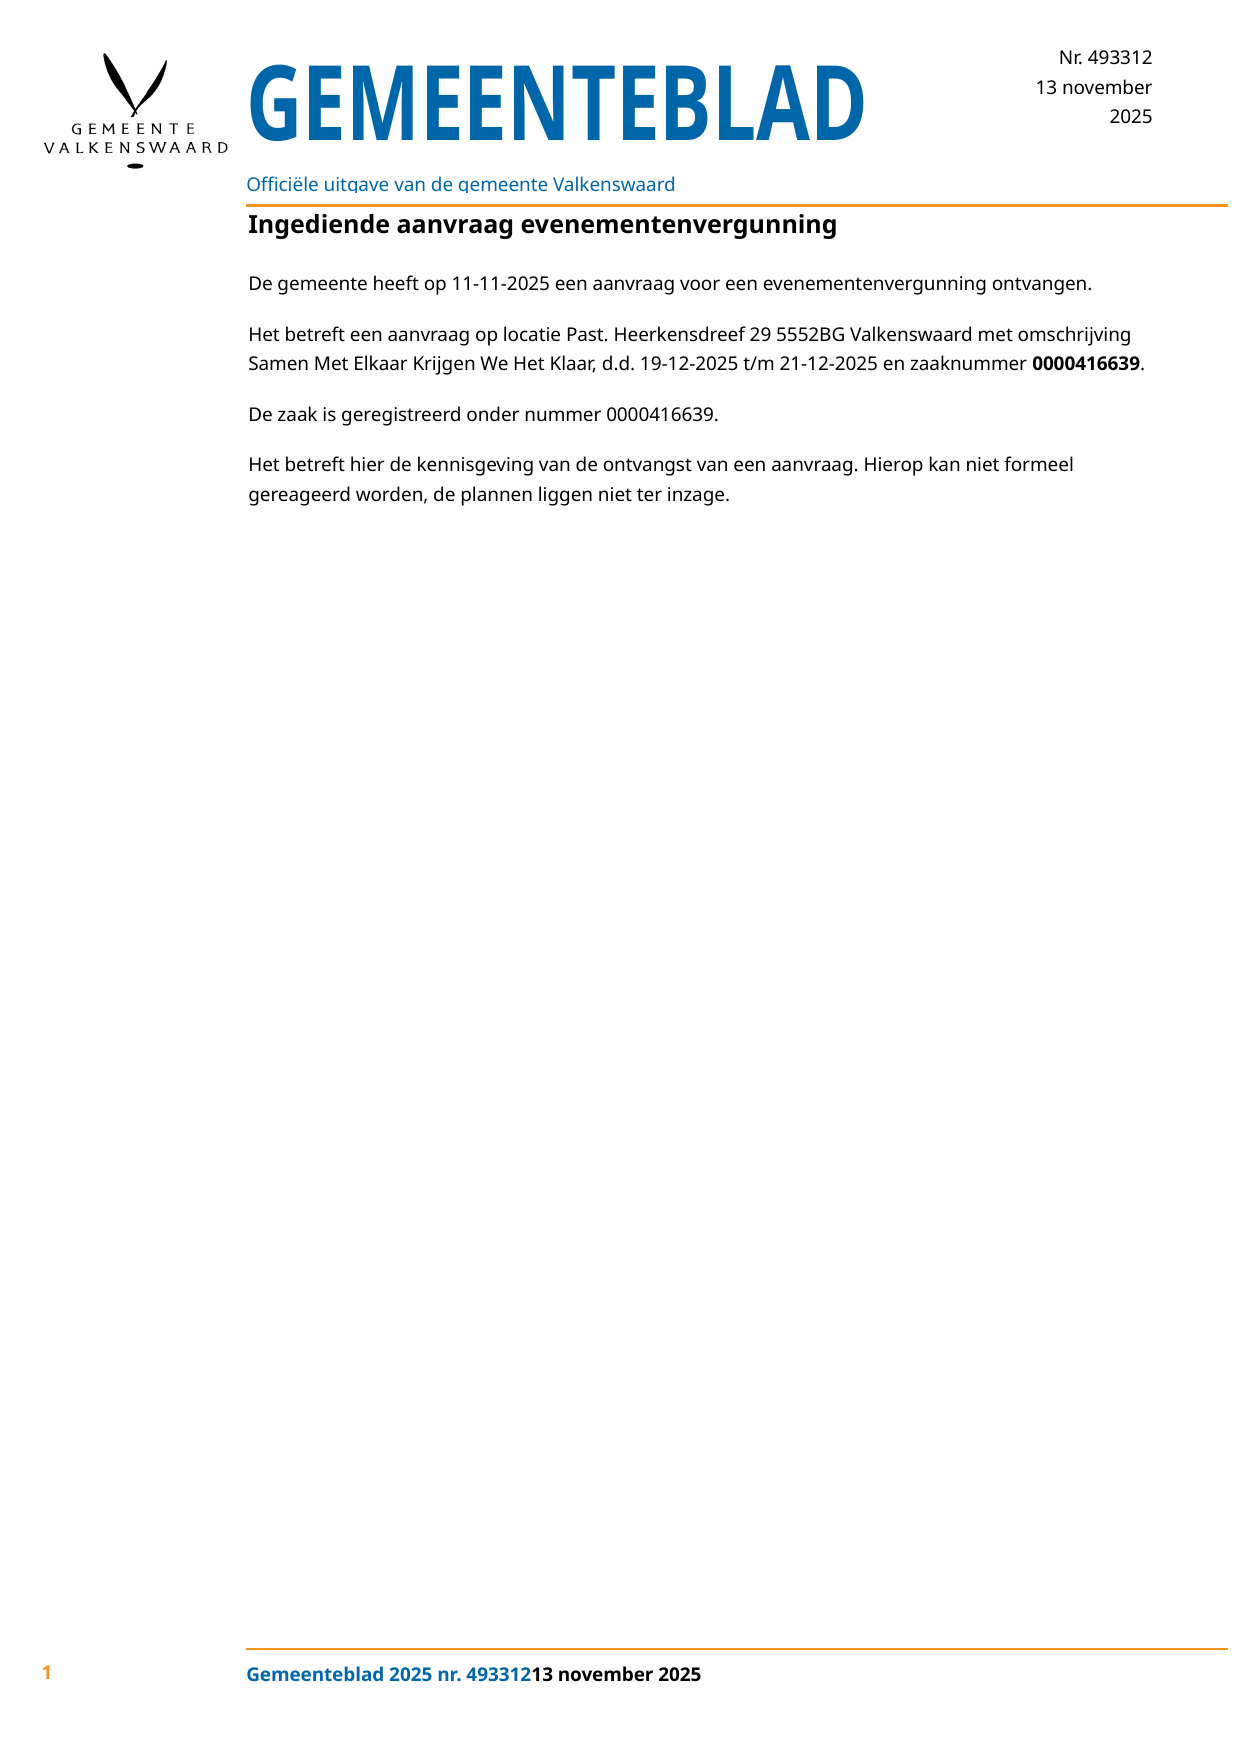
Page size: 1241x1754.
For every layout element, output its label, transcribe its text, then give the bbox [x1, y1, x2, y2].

text Het betreft een aanvraag op locatie Past. Heerkensdreef 29 5552BG Valkenswaard met omschrijving Samen Met Elkaar Krijgen We Het Klaar, d.d. 19-12-2025 t/m 21-12-2025 en zaaknummer 0000416639. [248, 321, 1152, 376]
text De gemeente heeft op 11-11-2025 een aanvraag voor een evenementenvergunning ontvangen. [248, 270, 1152, 296]
text Ingediende aanvraag evenementenvergunning [248, 207, 1152, 241]
text De zaak is geregistreerd onder nummer 0000416639. [248, 401, 1152, 426]
picture [41, 47, 231, 172]
text Het betreft hier de kennisgeving van de ontvangst van een aanvraag. Hierop kan niet formeel gereageerd worden, de plannen liggen niet ter inzage. [248, 451, 1152, 506]
